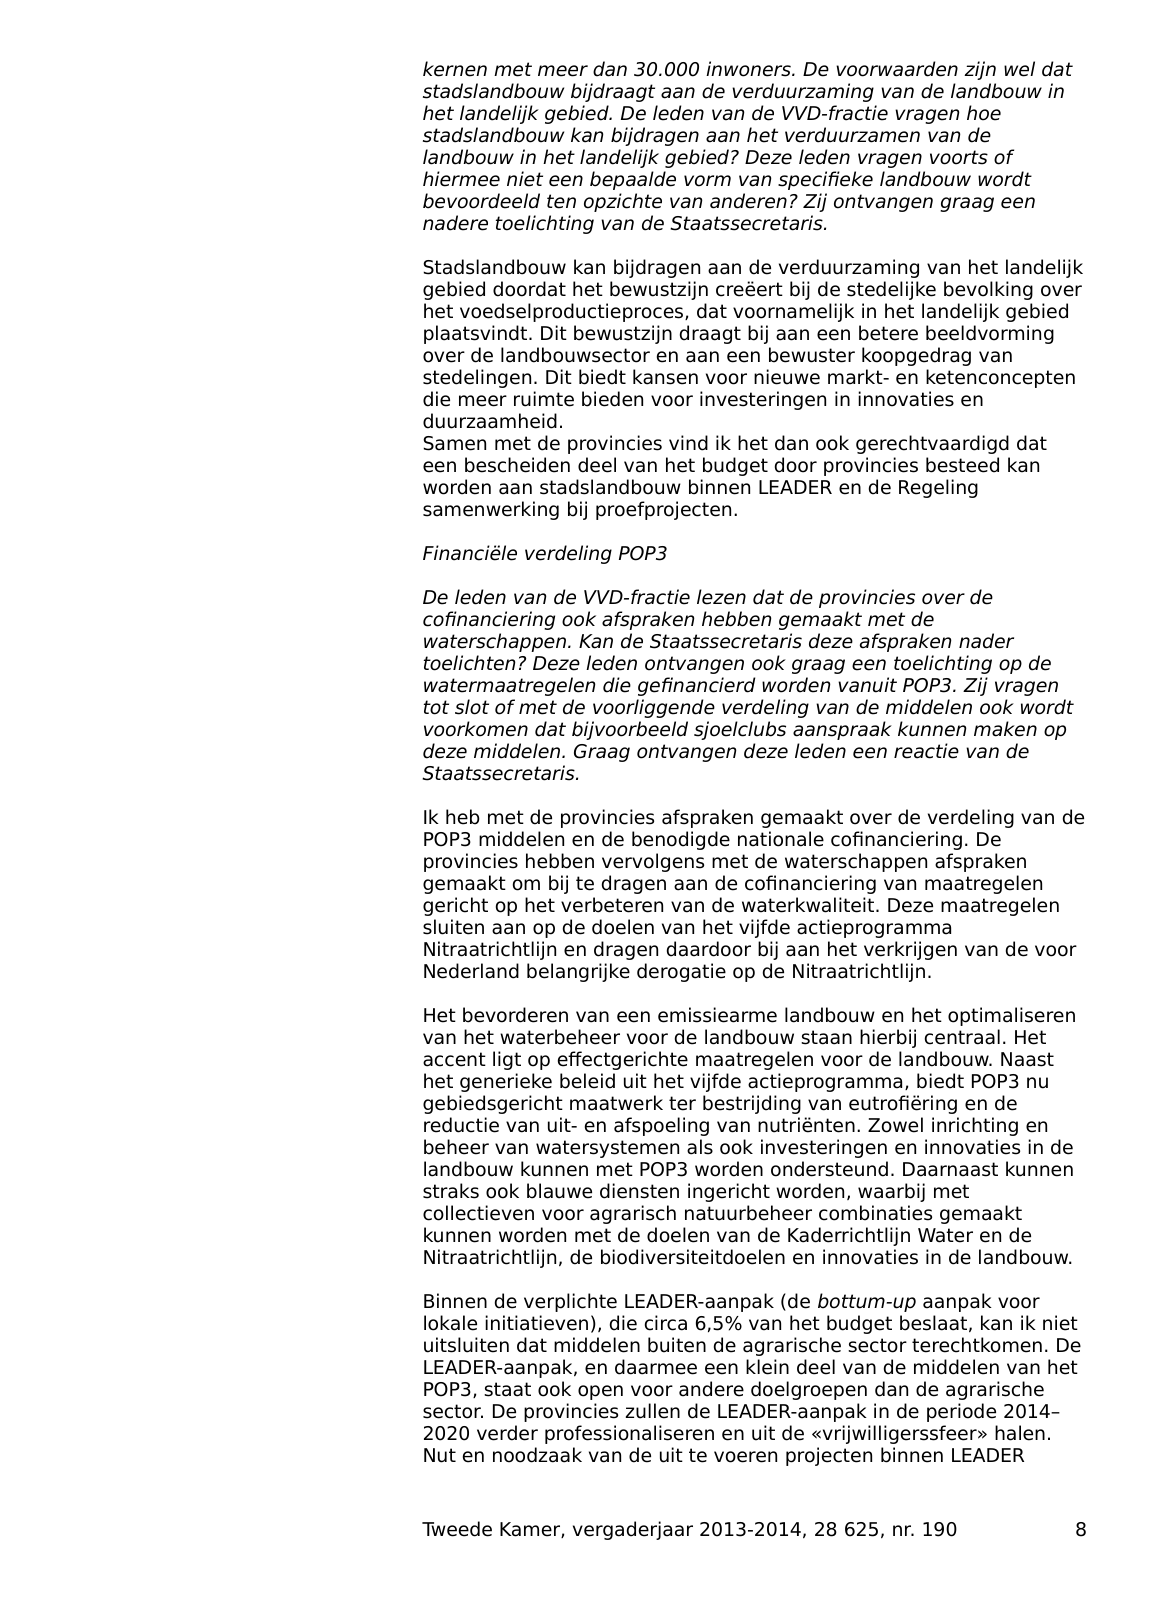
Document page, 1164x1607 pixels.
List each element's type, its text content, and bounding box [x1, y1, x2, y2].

text kernen met meer dan 30.000 inwoners. De voorwaarden zijn wel dat stadslandbouw bijdraagt aan de verduurzaming van de landbouw in het landelijk gebied. De leden van de VVD-fractie vragen hoe stadslandbouw kan bijdragen aan het verduurzamen van de landbouw in het landelijk gebied? Deze leden vragen voorts of hiermee niet een bepaalde vorm van specifieke landbouw wordt bevoordeeld ten opzichte van anderen? Zij ontvangen graag een nadere toelichting van de Staatssecretaris. [422, 59, 1087, 235]
text Ik heb met de provincies afspraken gemaakt over de verdeling van de POP3 middelen en de benodigde nationale cofinanciering. De provincies hebben vervolgens met de waterschappen afspraken gemaakt om bij te dragen aan de cofinanciering van maatregelen gericht op het verbeteren van de waterkwaliteit. Deze maatregelen sluiten aan op de doelen van het vijfde actieprogramma Nitraatrichtlijn en dragen daardoor bij aan het verkrijgen van de voor Nederland belangrijke derogatie op de Nitraatrichtlijn. [422, 807, 1087, 983]
text Stadslandbouw kan bijdragen aan de verduurzaming van het landelijk gebied doordat het bewustzijn creëert bij de stedelijke bevolking over het voedselproductieproces, dat voornamelijk in het landelijk gebied plaatsvindt. Dit bewustzijn draagt bij aan een betere beeldvorming over de landbouwsector en aan een bewuster koopgedrag van stedelingen. Dit biedt kansen voor nieuwe markt- en ketenconcepten die meer ruimte bieden voor investeringen in innovaties en duurzaamheid. [422, 257, 1087, 433]
text Het bevorderen van een emissiearme landbouw en het optimaliseren van het waterbeheer voor de landbouw staan hierbij centraal. Het accent ligt op effectgerichte maatregelen voor de landbouw. Naast het generieke beleid uit het vijfde actieprogramma, biedt POP3 nu gebiedsgericht maatwerk ter bestrijding van eutrofiëring en de reductie van uit- en afspoeling van nutriënten. Zowel inrichting en beheer van watersystemen als ook investeringen en innovaties in de landbouw kunnen met POP3 worden ondersteund. Daarnaast kunnen straks ook blauwe diensten ingericht worden, waarbij met collectieven voor agrarisch natuurbeheer combinaties gemaakt kunnen worden met de doelen van de Kaderrichtlijn Water en de Nitraatrichtlijn, de biodiversiteitdoelen en innovaties in de landbouw. [422, 1005, 1087, 1269]
text De leden van de VVD-fractie lezen dat de provincies over de cofinanciering ook afspraken hebben gemaakt met de waterschappen. Kan de Staatssecretaris deze afspraken nader toelichten? Deze leden ontvangen ook graag een toelichting op de watermaatregelen die gefinancierd worden vanuit POP3. Zij vragen tot slot of met de voorliggende verdeling van de middelen ook wordt voorkomen dat bijvoorbeeld sjoelclubs aanspraak kunnen maken op deze middelen. Graag ontvangen deze leden een reactie van de Staatssecretaris. [422, 587, 1087, 785]
text Binnen de verplichte LEADER-aanpak (de bottum-up aanpak voor lokale initiatieven), die circa 6,5% van het budget beslaat, kan ik niet uitsluiten dat middelen buiten de agrarische sector terechtkomen. De LEADER-aanpak, en daarmee een klein deel van de middelen van het POP3, staat ook open voor andere doelgroepen dan de agrarische sector. De provincies zullen de LEADER-aanpak in de periode 2014–2020 verder professionaliseren en uit de «vrijwilligerssfeer» halen. Nut en noodzaak van de uit te voeren projecten binnen LEADER [422, 1291, 1087, 1467]
text Samen met de provincies vind ik het dan ook gerechtvaardigd dat een bescheiden deel van het budget door provincies besteed kan worden aan stadslandbouw binnen LEADER en de Regeling samenwerking bij proefprojecten. [422, 433, 1087, 521]
subtitle Financiële verdeling POP3 [422, 543, 1087, 565]
